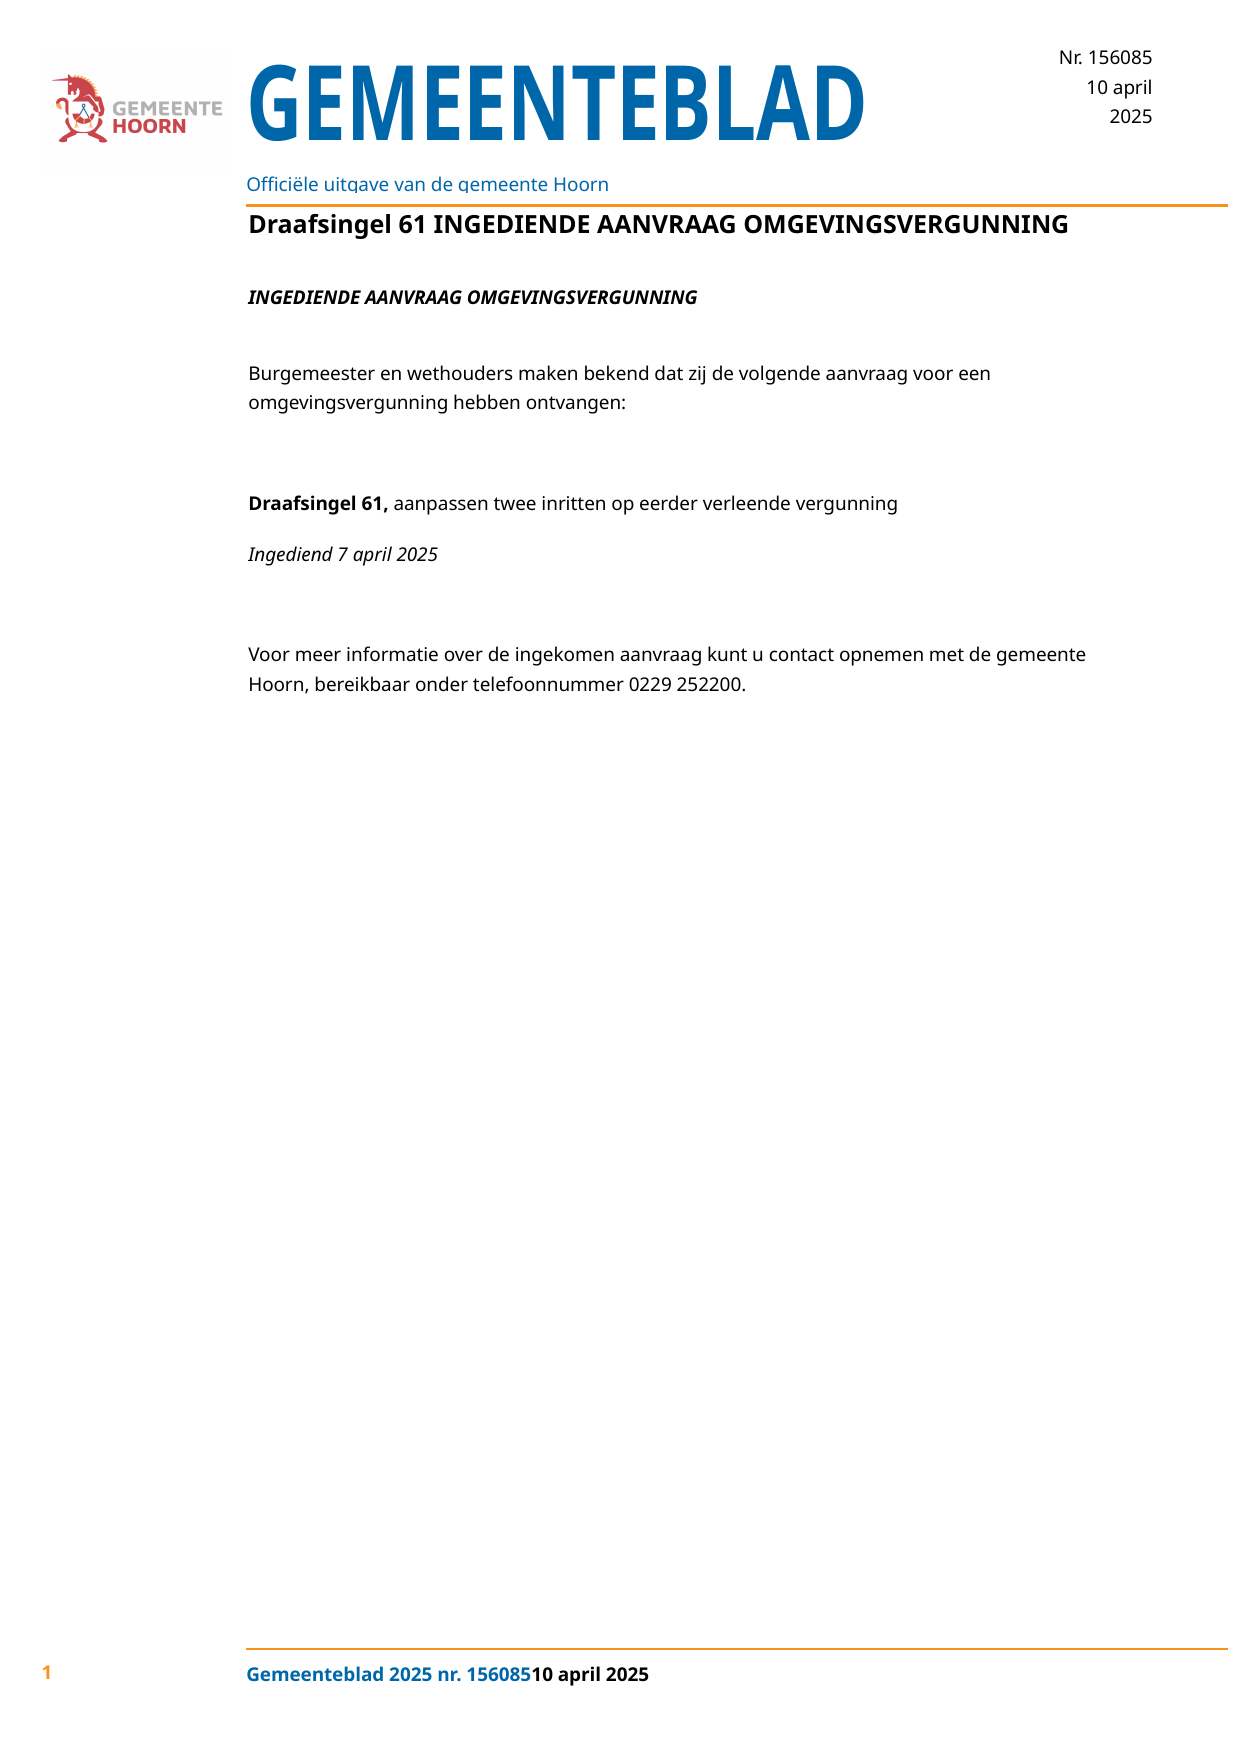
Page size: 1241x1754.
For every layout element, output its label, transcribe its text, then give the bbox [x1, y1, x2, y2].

picture [41, 47, 231, 172]
text Ingediend 7 april 2025 [248, 541, 1152, 567]
text Draafsingel 61 INGEDIENDE AANVRAAG OMGEVINGSVERGUNNING [248, 207, 1152, 241]
text INGEDIENDE AANVRAAG OMGEVINGSVERGUNNING [248, 284, 1152, 309]
text Draafsingel 61, aanpassen twee inritten op eerder verleende vergunning [248, 490, 1152, 516]
text Voor meer informatie over de ingekomen aanvraag kunt u contact opnemen met de gemeente Hoorn, bereikbaar onder telefoonnummer 0229 252200. [248, 642, 1152, 697]
text Burgemeester en wethouders maken bekend dat zij de volgende aanvraag voor een omgevingsvergunning hebben ontvangen: [248, 360, 1152, 415]
